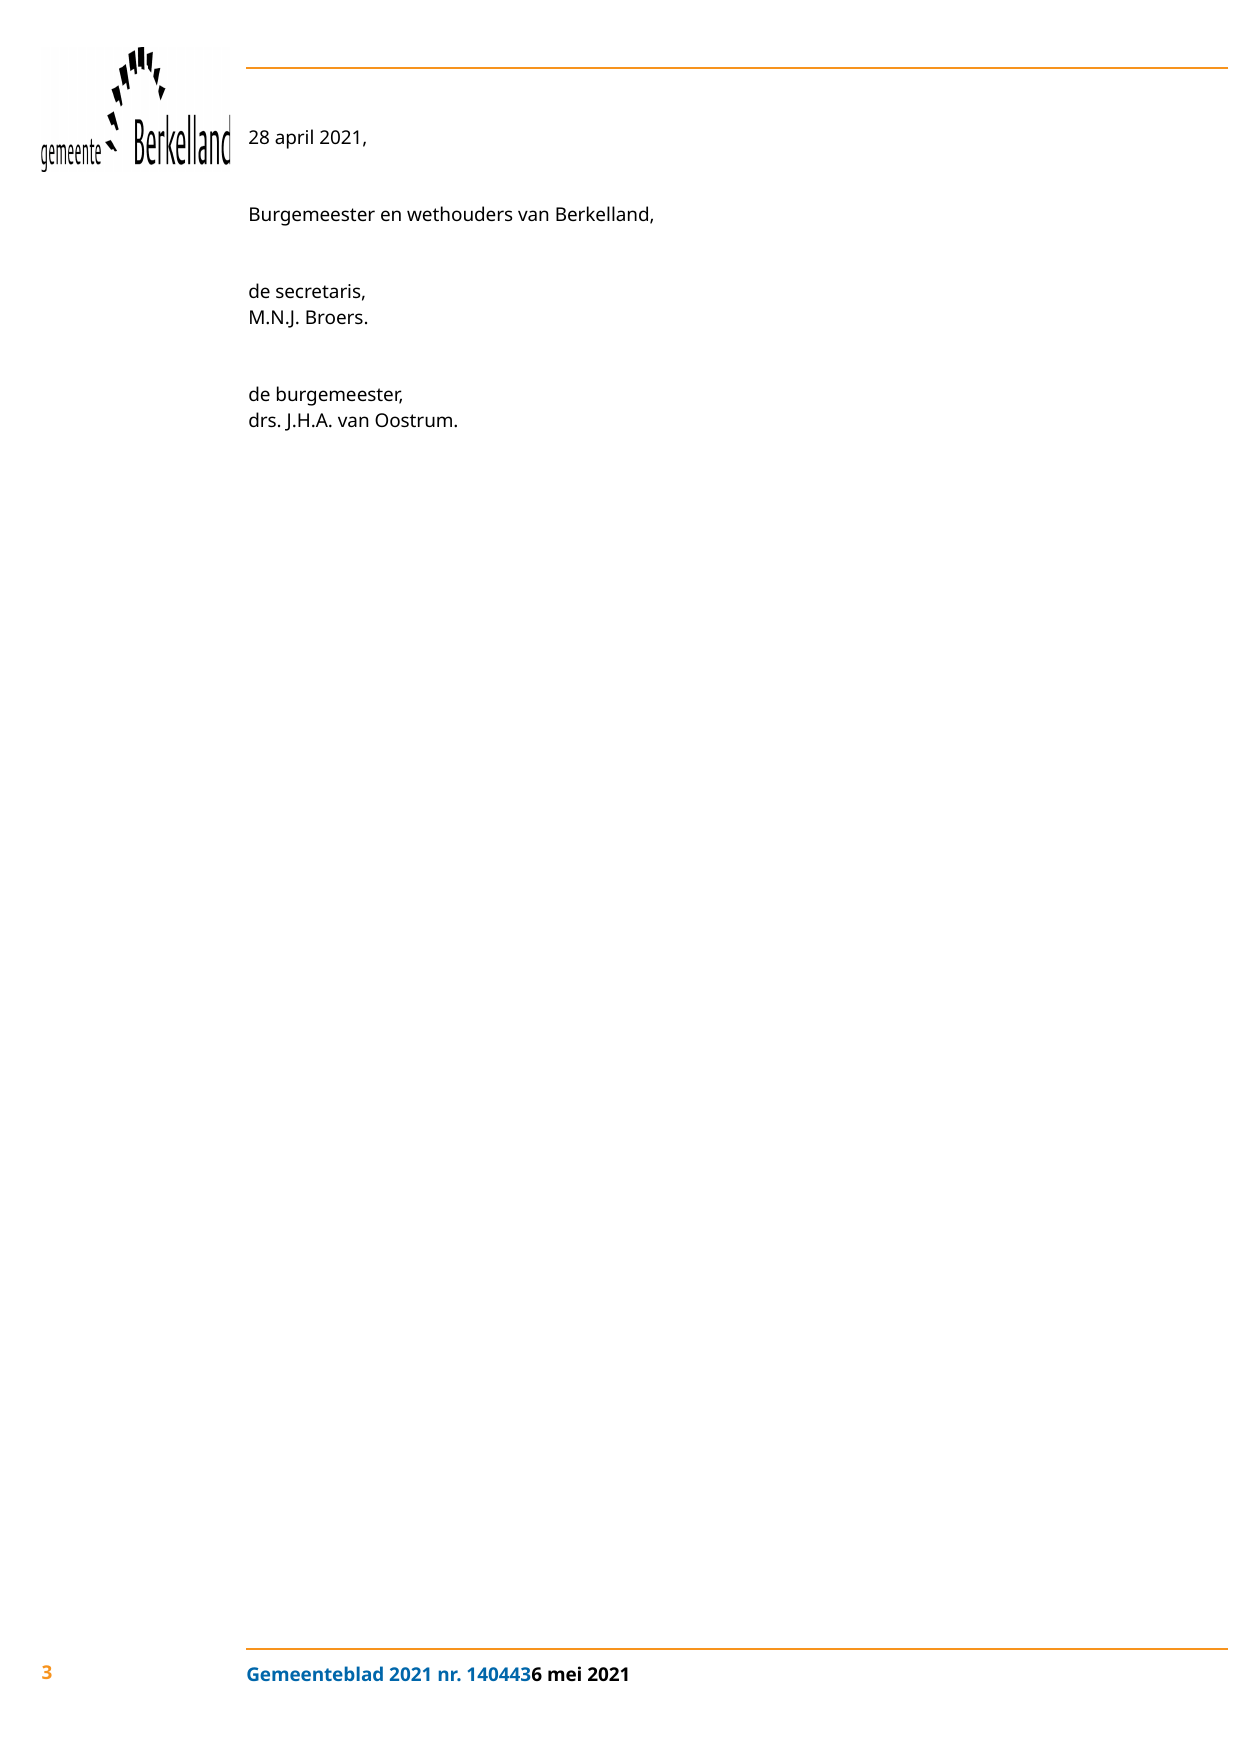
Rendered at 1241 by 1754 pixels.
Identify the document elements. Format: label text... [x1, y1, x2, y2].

text M.N.J. Broers. [248, 304, 1152, 330]
text 28 april 2021, [248, 124, 1152, 150]
text drs. J.H.A. van Oostrum. [248, 407, 1152, 433]
text Burgemeester en wethouders van Berkelland, [248, 202, 1152, 227]
text de burgemeester, [248, 382, 1152, 407]
text de secretaris, [248, 279, 1152, 304]
picture [41, 47, 231, 172]
